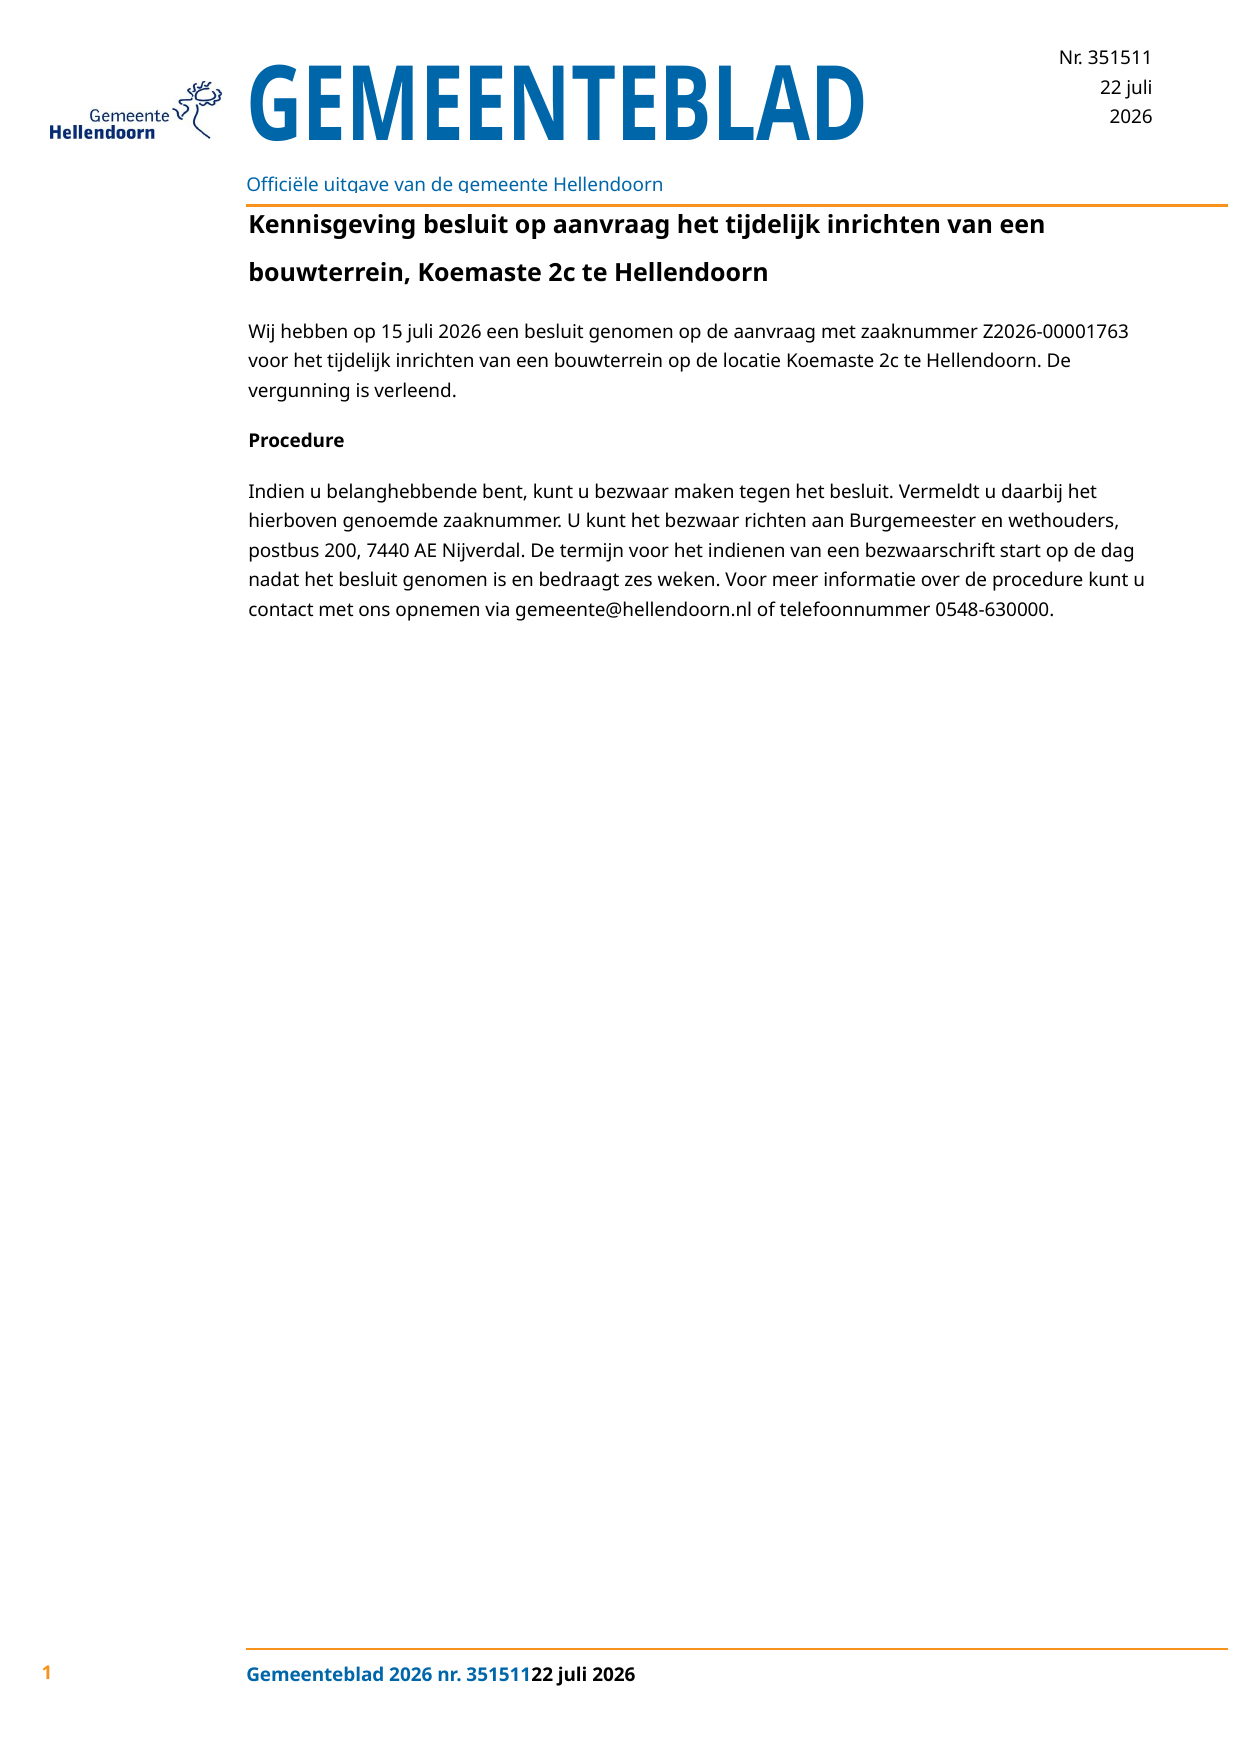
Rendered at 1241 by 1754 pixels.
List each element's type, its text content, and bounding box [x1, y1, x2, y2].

picture [41, 47, 231, 172]
text Indien u belanghebbende bent, kunt u bezwaar maken tegen het besluit. Vermeldt u daarbij het hierboven genoemde zaaknummer. U kunt het bezwaar richten aan Burgemeester en wethouders, postbus 200, 7440 AE Nijverdal. De termijn voor het indienen van een bezwaarschrift start op de dag nadat het besluit genomen is en bedraagt zes weken. Voor meer informatie over de procedure kunt u contact met ons opnemen via gemeente@hellendoorn.nl of telefoonnummer 0548-630000. [248, 478, 1152, 622]
text Wij hebben op 15 juli 2026 een besluit genomen op de aanvraag met zaaknummer Z2026-00001763 voor het tijdelijk inrichten van een bouwterrein op de locatie Koemaste 2c te Hellendoorn. De vergunning is verleend. [248, 318, 1152, 403]
text Procedure [248, 427, 1152, 453]
text Kennisgeving besluit op aanvraag het tijdelijk inrichten van een bouwterrein, Koemaste 2c te Hellendoorn [248, 207, 1152, 288]
